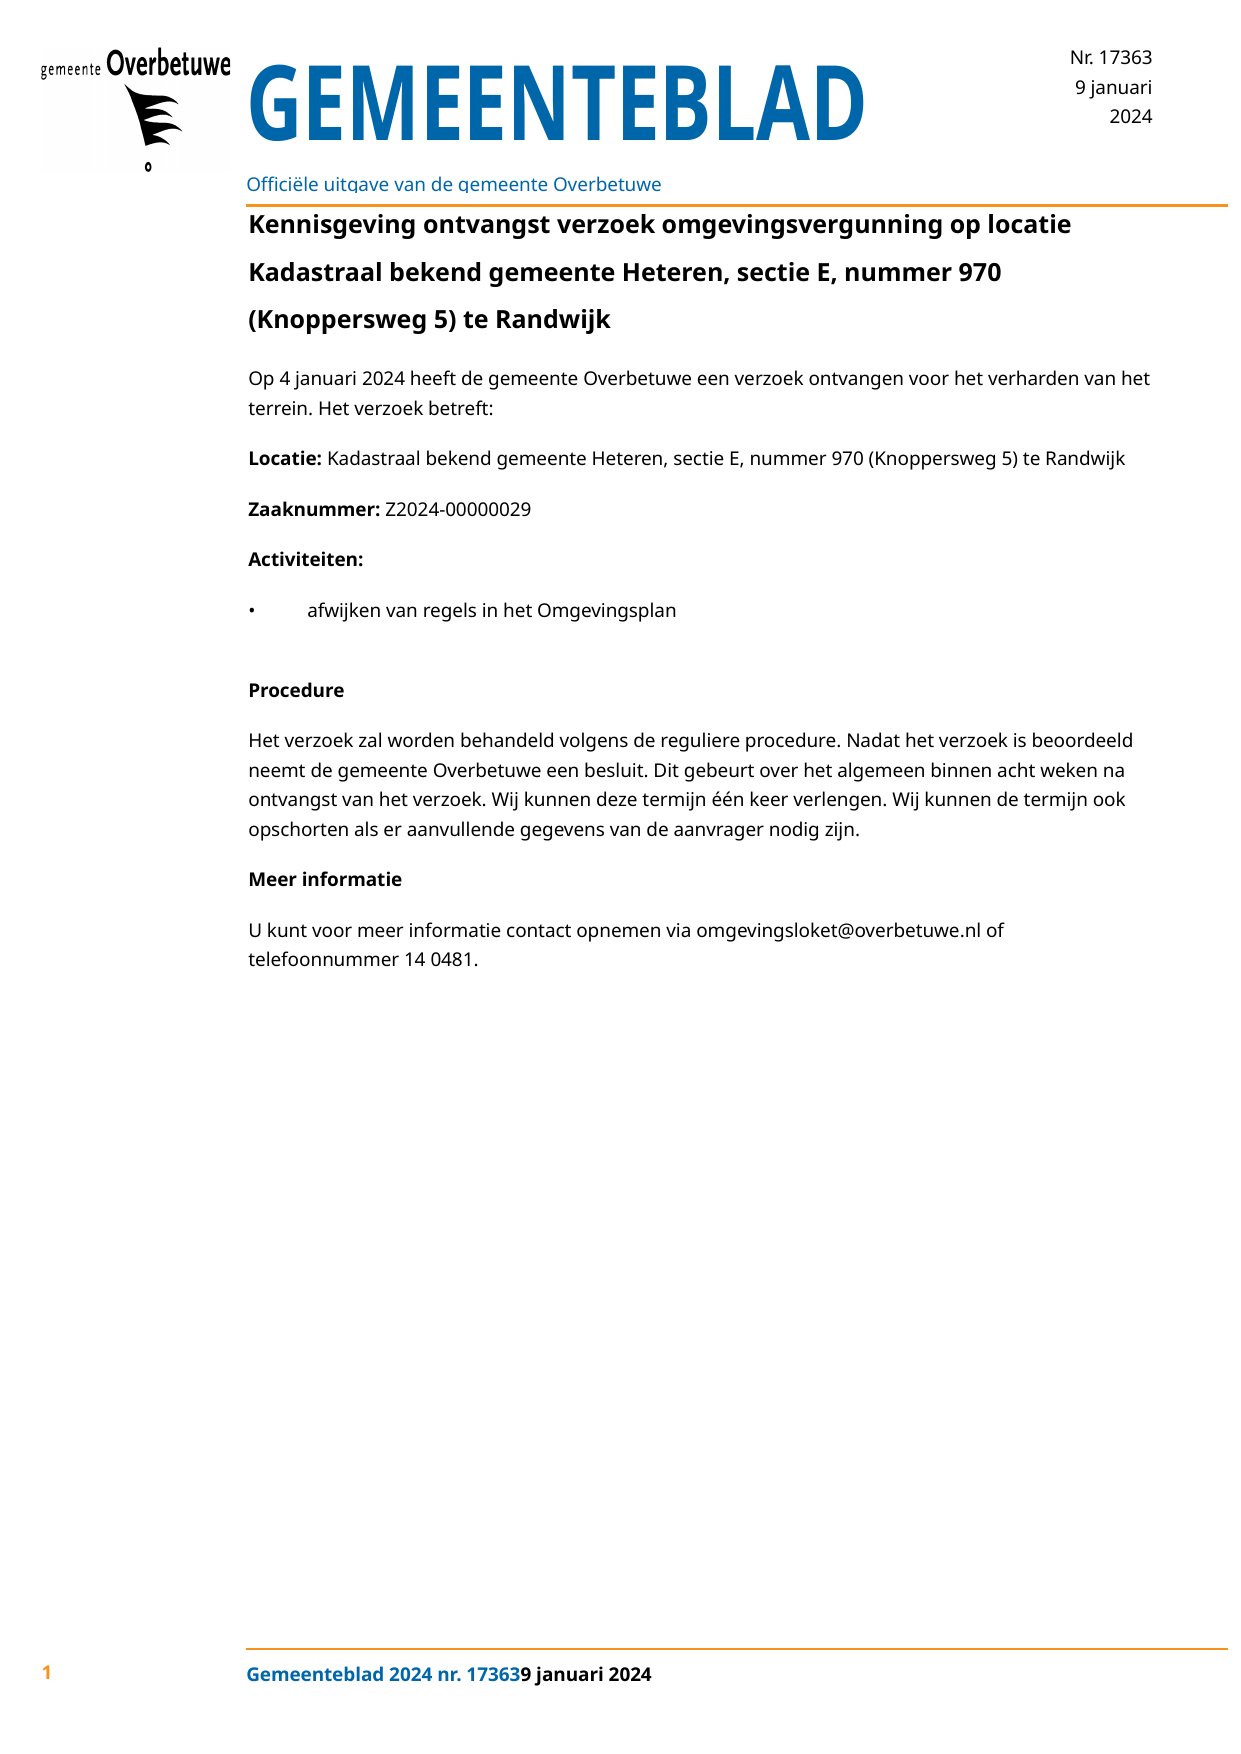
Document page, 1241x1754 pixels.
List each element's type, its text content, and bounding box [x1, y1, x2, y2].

text Locatie: Kadastraal bekend gemeente Heteren, sectie E, nummer 970 (Knoppersweg 5) te Randwijk [248, 446, 1152, 471]
text Procedure [248, 677, 1152, 702]
text U kunt voor meer informatie contact opnemen via omgevingsloket@overbetuwe.nl of telefoonnummer 14 0481. [248, 917, 1152, 972]
text Het verzoek zal worden behandeld volgens de reguliere procedure. Nadat het verzoek is beoordeeld neemt de gemeente Overbetuwe een besluit. Dit gebeurt over het algemeen binnen acht weken na ontvangst van het verzoek. Wij kunnen deze termijn één keer verlengen. Wij kunnen de termijn ook opschorten als er aanvullende gegevens van de aanvrager nodig zijn. [248, 727, 1152, 842]
text Activiteiten: [248, 546, 1152, 572]
text Kennisgeving ontvangst verzoek omgevingsvergunning op locatie Kadastraal bekend gemeente Heteren, sectie E, nummer 970 (Knoppersweg 5) te Randwijk [248, 207, 1152, 336]
list afwijken van regels in het Omgevingsplan [248, 597, 1152, 622]
text Meer informatie [248, 866, 1152, 892]
text Zaaknummer: Z2024-00000029 [248, 496, 1152, 522]
picture [41, 47, 231, 172]
text Op 4 januari 2024 heeft de gemeente Overbetuwe een verzoek ontvangen voor het verharden van het terrein. Het verzoek betreft: [248, 366, 1152, 421]
